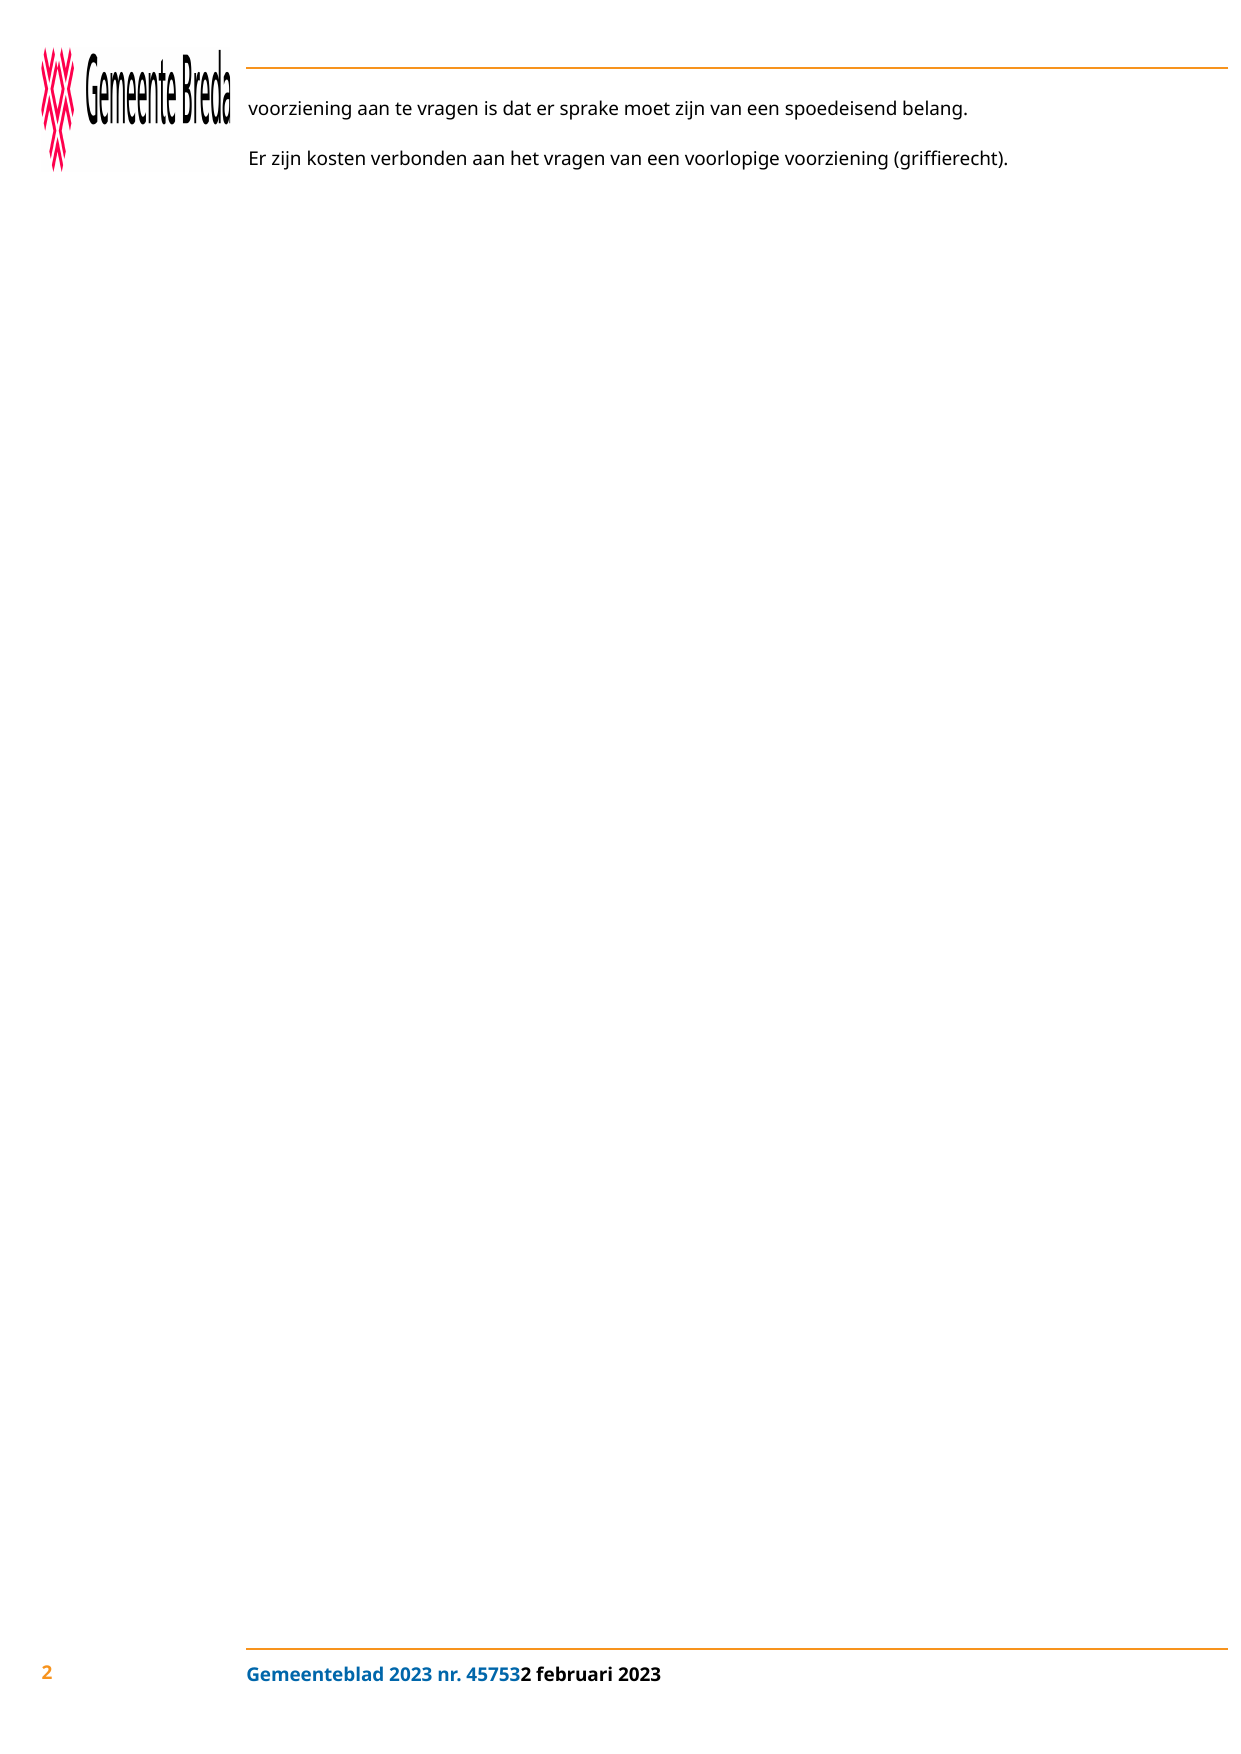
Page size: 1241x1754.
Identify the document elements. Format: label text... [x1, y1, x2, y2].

text Er zijn kosten verbonden aan het vragen van een voorlopige voorziening (griffierecht). [248, 145, 1152, 171]
text voorziening aan te vragen is dat er sprake moet zijn van een spoedeisend belang. [248, 95, 1152, 121]
picture [41, 47, 231, 172]
